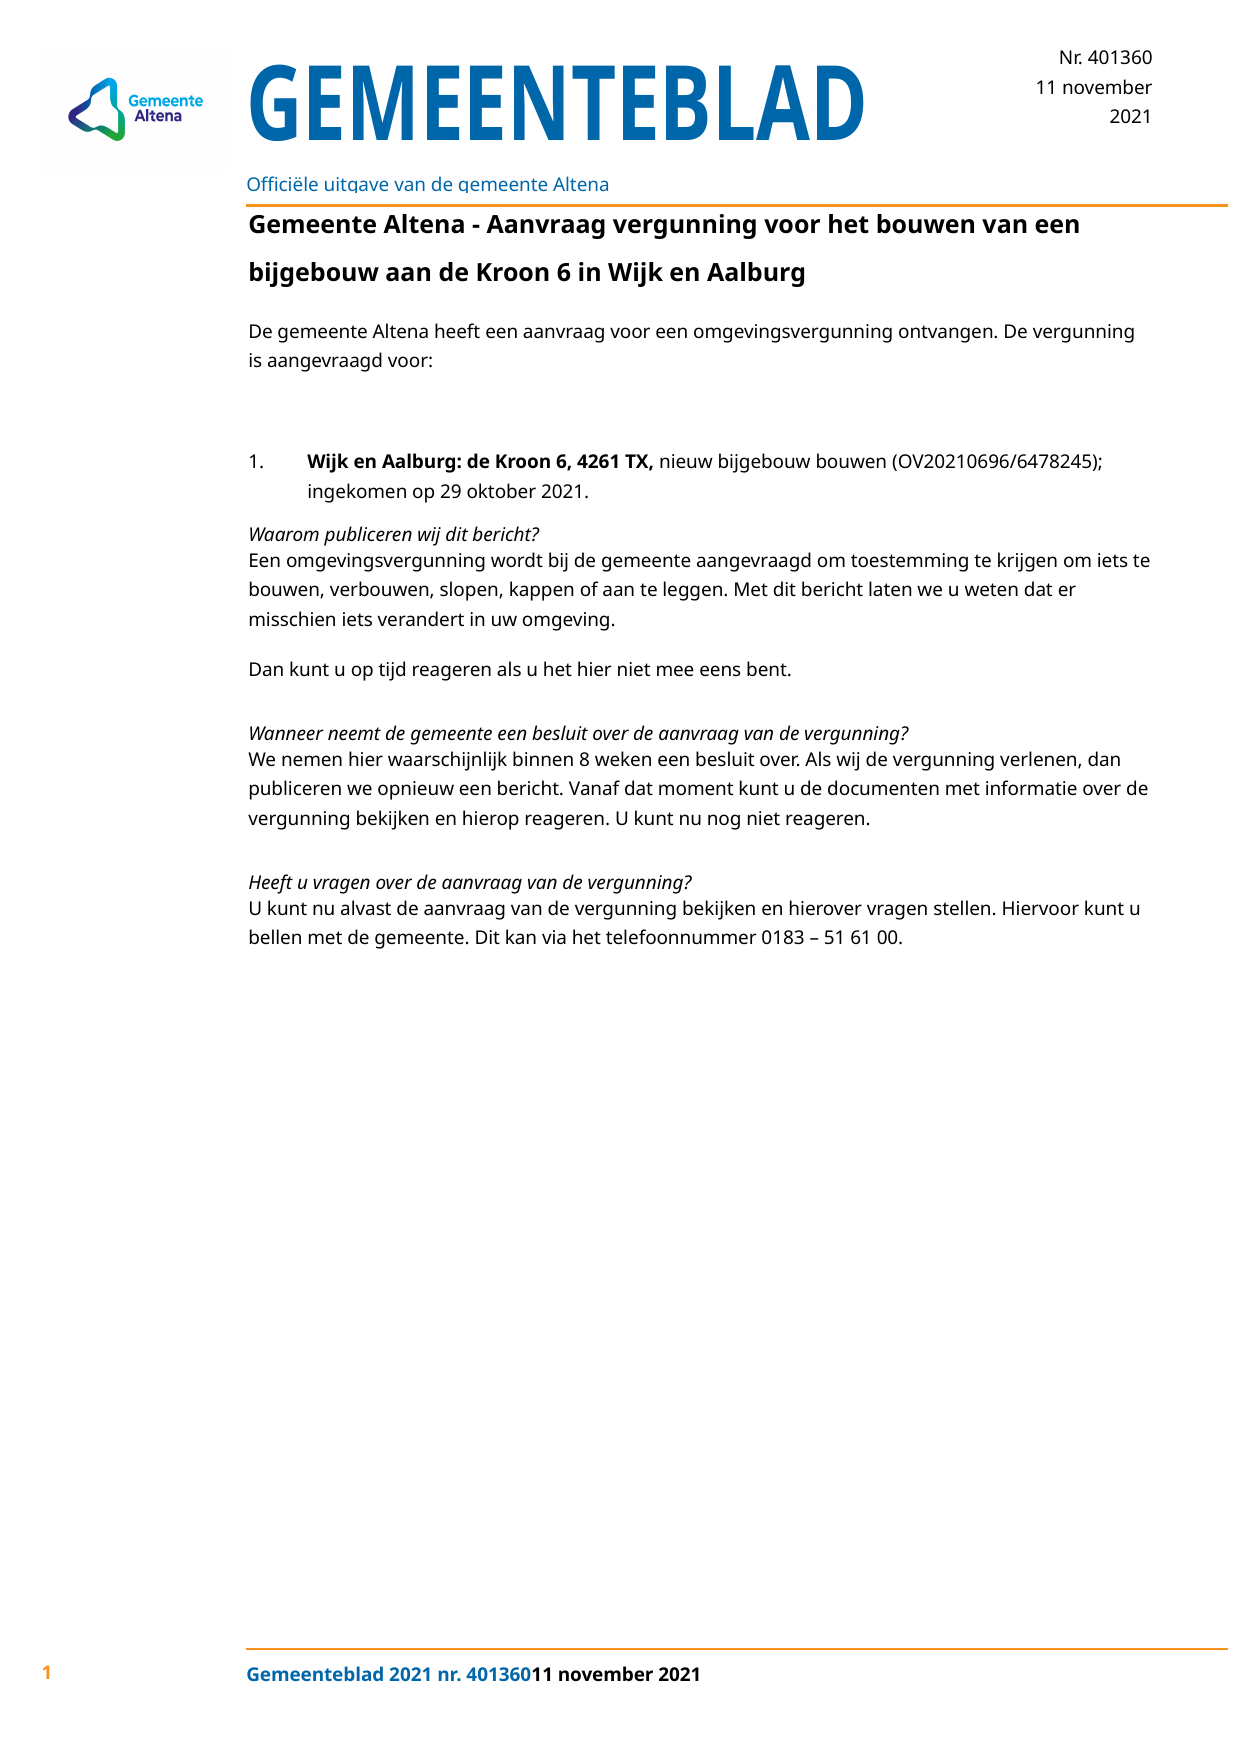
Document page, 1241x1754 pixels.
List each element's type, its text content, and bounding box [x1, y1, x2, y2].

text Heeft u vragen over de aanvraag van de vergunning? [248, 869, 1152, 895]
text Gemeente Altena - Aanvraag vergunning voor het bouwen van een bijgebouw aan de Kroon 6 in Wijk en Aalburg [248, 207, 1152, 288]
text Een omgevingsvergunning wordt bij de gemeente aangevraagd om toestemming te krijgen om iets te bouwen, verbouwen, slopen, kappen of aan te leggen. Met dit bericht laten we u weten dat er misschien iets verandert in uw omgeving. [248, 547, 1152, 632]
list Wijk en Aalburg: de Kroon 6, 4261 TX, nieuw bijgebouw bouwen (OV20210696/6478245); ingekomen op 29 oktober 2021. [248, 448, 1152, 504]
text U kunt nu alvast de aanvraag van de vergunning bekijken en hierover vragen stellen. Hiervoor kunt u bellen met de gemeente. Dit kan via het telefoonnummer 0183 – 51 61 00. [248, 895, 1152, 950]
text Wanneer neemt de gemeente een besluit over de aanvraag van de vergunning? [248, 720, 1152, 746]
text We nemen hier waarschijnlijk binnen 8 weken een besluit over. Als wij de vergunning verlenen, dan publiceren we opnieuw een bericht. Vanaf dat moment kunt u de documenten met informatie over de vergunning bekijken en hierop reageren. U kunt nu nog niet reageren. [248, 746, 1152, 831]
picture [41, 47, 231, 172]
text Waarom publiceren wij dit bericht? [248, 521, 1152, 547]
text Dan kunt u op tijd reageren als u het hier niet mee eens bent. [248, 656, 1152, 682]
text De gemeente Altena heeft een aanvraag voor een omgevingsvergunning ontvangen. De vergunning is aangevraagd voor: [248, 318, 1152, 373]
